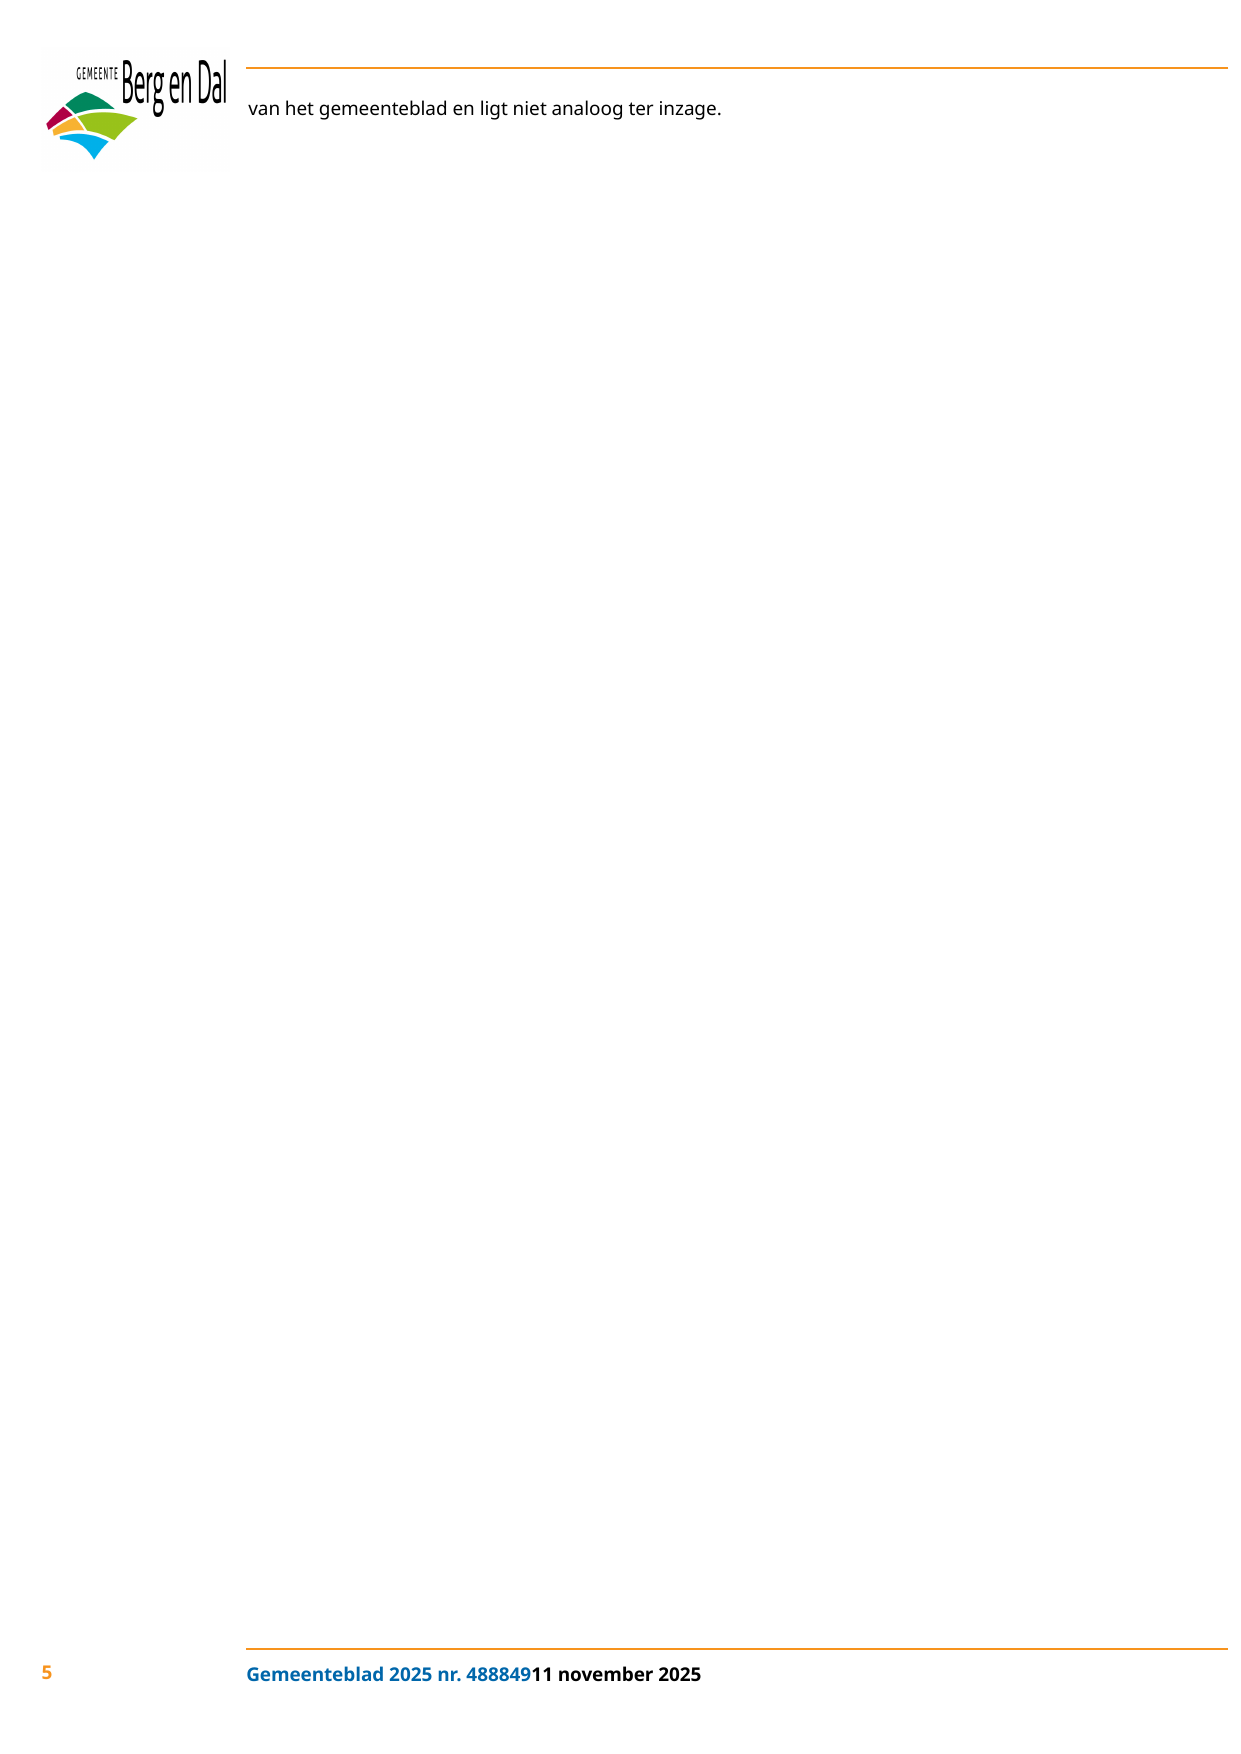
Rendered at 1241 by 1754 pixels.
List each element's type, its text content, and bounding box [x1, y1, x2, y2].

picture [41, 47, 231, 172]
text van het gemeenteblad en ligt niet analoog ter inzage. [248, 95, 1152, 121]
